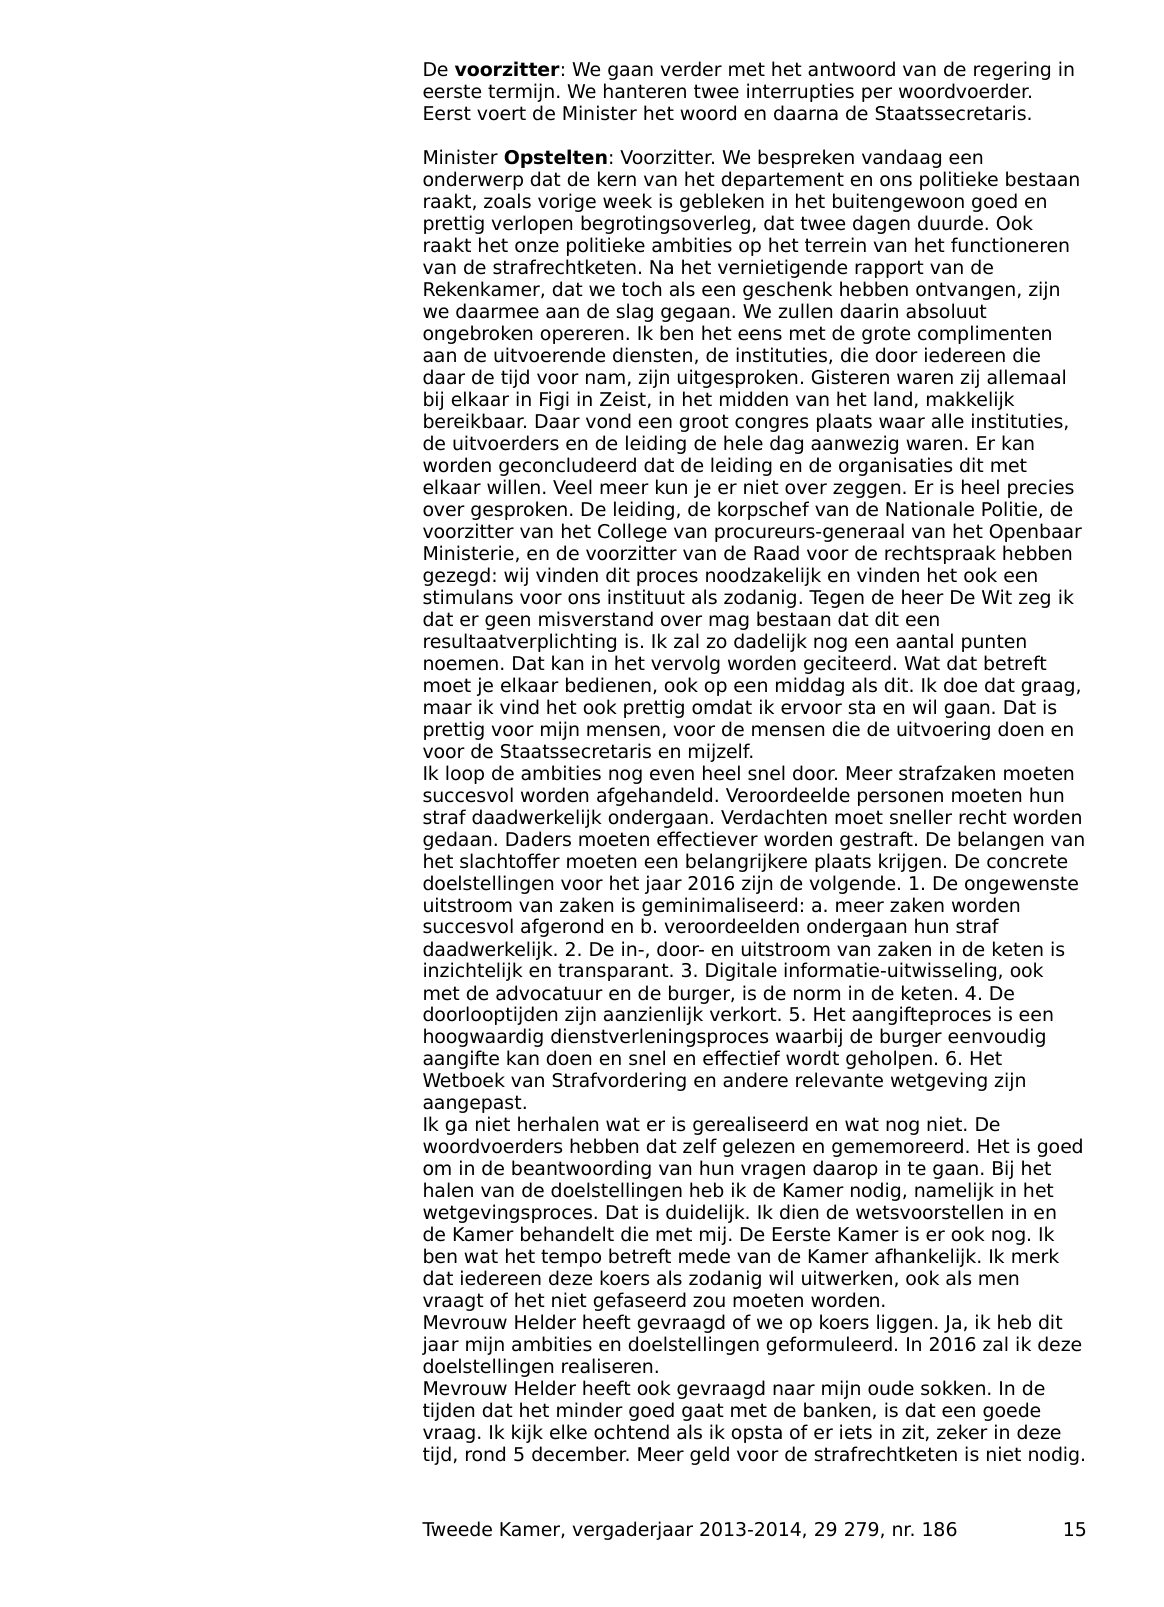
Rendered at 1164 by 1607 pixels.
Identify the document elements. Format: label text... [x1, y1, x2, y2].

text Ik loop de ambities nog even heel snel door. Meer strafzaken moeten succesvol worden afgehandeld. Veroordeelde personen moeten hun straf daadwerkelijk ondergaan. Verdachten moet sneller recht worden gedaan. Daders moeten effectiever worden gestraft. De belangen van het slachtoffer moeten een belangrijkere plaats krijgen. De concrete doelstellingen voor het jaar 2016 zijn de volgende. 1. De ongewenste uitstroom van zaken is geminimaliseerd: a. meer zaken worden succesvol afgerond en b. veroordeelden ondergaan hun straf daadwerkelijk. 2. De in-, door- en uitstroom van zaken in de keten is inzichtelijk en transparant. 3. Digitale informatie-uitwisseling, ook met de advocatuur en de burger, is de norm in de keten. 4. De doorlooptijden zijn aanzienlijk verkort. 5. Het aangifteproces is een hoogwaardig dienstverleningsproces waarbij de burger eenvoudig aangifte kan doen en snel en effectief wordt geholpen. 6. Het Wetboek van Strafvordering en andere relevante wetgeving zijn aangepast. [422, 763, 1087, 1114]
text De voorzitter: We gaan verder met het antwoord van de regering in eerste termijn. We hanteren twee interrupties per woordvoerder. Eerst voert de Minister het woord en daarna de Staatssecretaris. [422, 59, 1087, 125]
text Mevrouw Helder heeft gevraagd of we op koers liggen. Ja, ik heb dit jaar mijn ambities en doelstellingen geformuleerd. In 2016 zal ik deze doelstellingen realiseren. [422, 1312, 1087, 1378]
text Minister Opstelten: Voorzitter. We bespreken vandaag een onderwerp dat de kern van het departement en ons politieke bestaan raakt, zoals vorige week is gebleken in het buitengewoon goed en prettig verlopen begrotingsoverleg, dat twee dagen duurde. Ook raakt het onze politieke ambities op het terrein van het functioneren van de strafrechtketen. Na het vernietigende rapport van de Rekenkamer, dat we toch als een geschenk hebben ontvangen, zijn we daarmee aan de slag gegaan. We zullen daarin absoluut ongebroken opereren. Ik ben het eens met de grote complimenten aan de uitvoerende diensten, de instituties, die door iedereen die daar de tijd voor nam, zijn uitgesproken. Gisteren waren zij allemaal bij elkaar in Figi in Zeist, in het midden van het land, makkelijk bereikbaar. Daar vond een groot congres plaats waar alle instituties, de uitvoerders en de leiding de hele dag aanwezig waren. Er kan worden geconcludeerd dat de leiding en de organisaties dit met elkaar willen. Veel meer kun je er niet over zeggen. Er is heel precies over gesproken. De leiding, de korpschef van de Nationale Politie, de voorzitter van het College van procureurs-generaal van het Openbaar Ministerie, en de voorzitter van de Raad voor de rechtspraak hebben gezegd: wij vinden dit proces noodzakelijk en vinden het ook een stimulans voor ons instituut als zodanig. Tegen de heer De Wit zeg ik dat er geen misverstand over mag bestaan dat dit een resultaatverplichting is. Ik zal zo dadelijk nog een aantal punten noemen. Dat kan in het vervolg worden geciteerd. Wat dat betreft moet je elkaar bedienen, ook op een middag als dit. Ik doe dat graag, maar ik vind het ook prettig omdat ik ervoor sta en wil gaan. Dat is prettig voor mijn mensen, voor de mensen die de uitvoering doen en voor de Staatssecretaris en mijzelf. [422, 147, 1087, 763]
text Ik ga niet herhalen wat er is gerealiseerd en wat nog niet. De woordvoerders hebben dat zelf gelezen en gememoreerd. Het is goed om in de beantwoording van hun vragen daarop in te gaan. Bij het halen van de doelstellingen heb ik de Kamer nodig, namelijk in het wetgevingsproces. Dat is duidelijk. Ik dien de wetsvoorstellen in en de Kamer behandelt die met mij. De Eerste Kamer is er ook nog. Ik ben wat het tempo betreft mede van de Kamer afhankelijk. Ik merk dat iedereen deze koers als zodanig wil uitwerken, ook als men vraagt of het niet gefaseerd zou moeten worden. [422, 1114, 1087, 1312]
text Mevrouw Helder heeft ook gevraagd naar mijn oude sokken. In de tijden dat het minder goed gaat met de banken, is dat een goede vraag. Ik kijk elke ochtend als ik opsta of er iets in zit, zeker in deze tijd, rond 5 december. Meer geld voor de strafrechtketen is niet nodig. [422, 1378, 1087, 1466]
